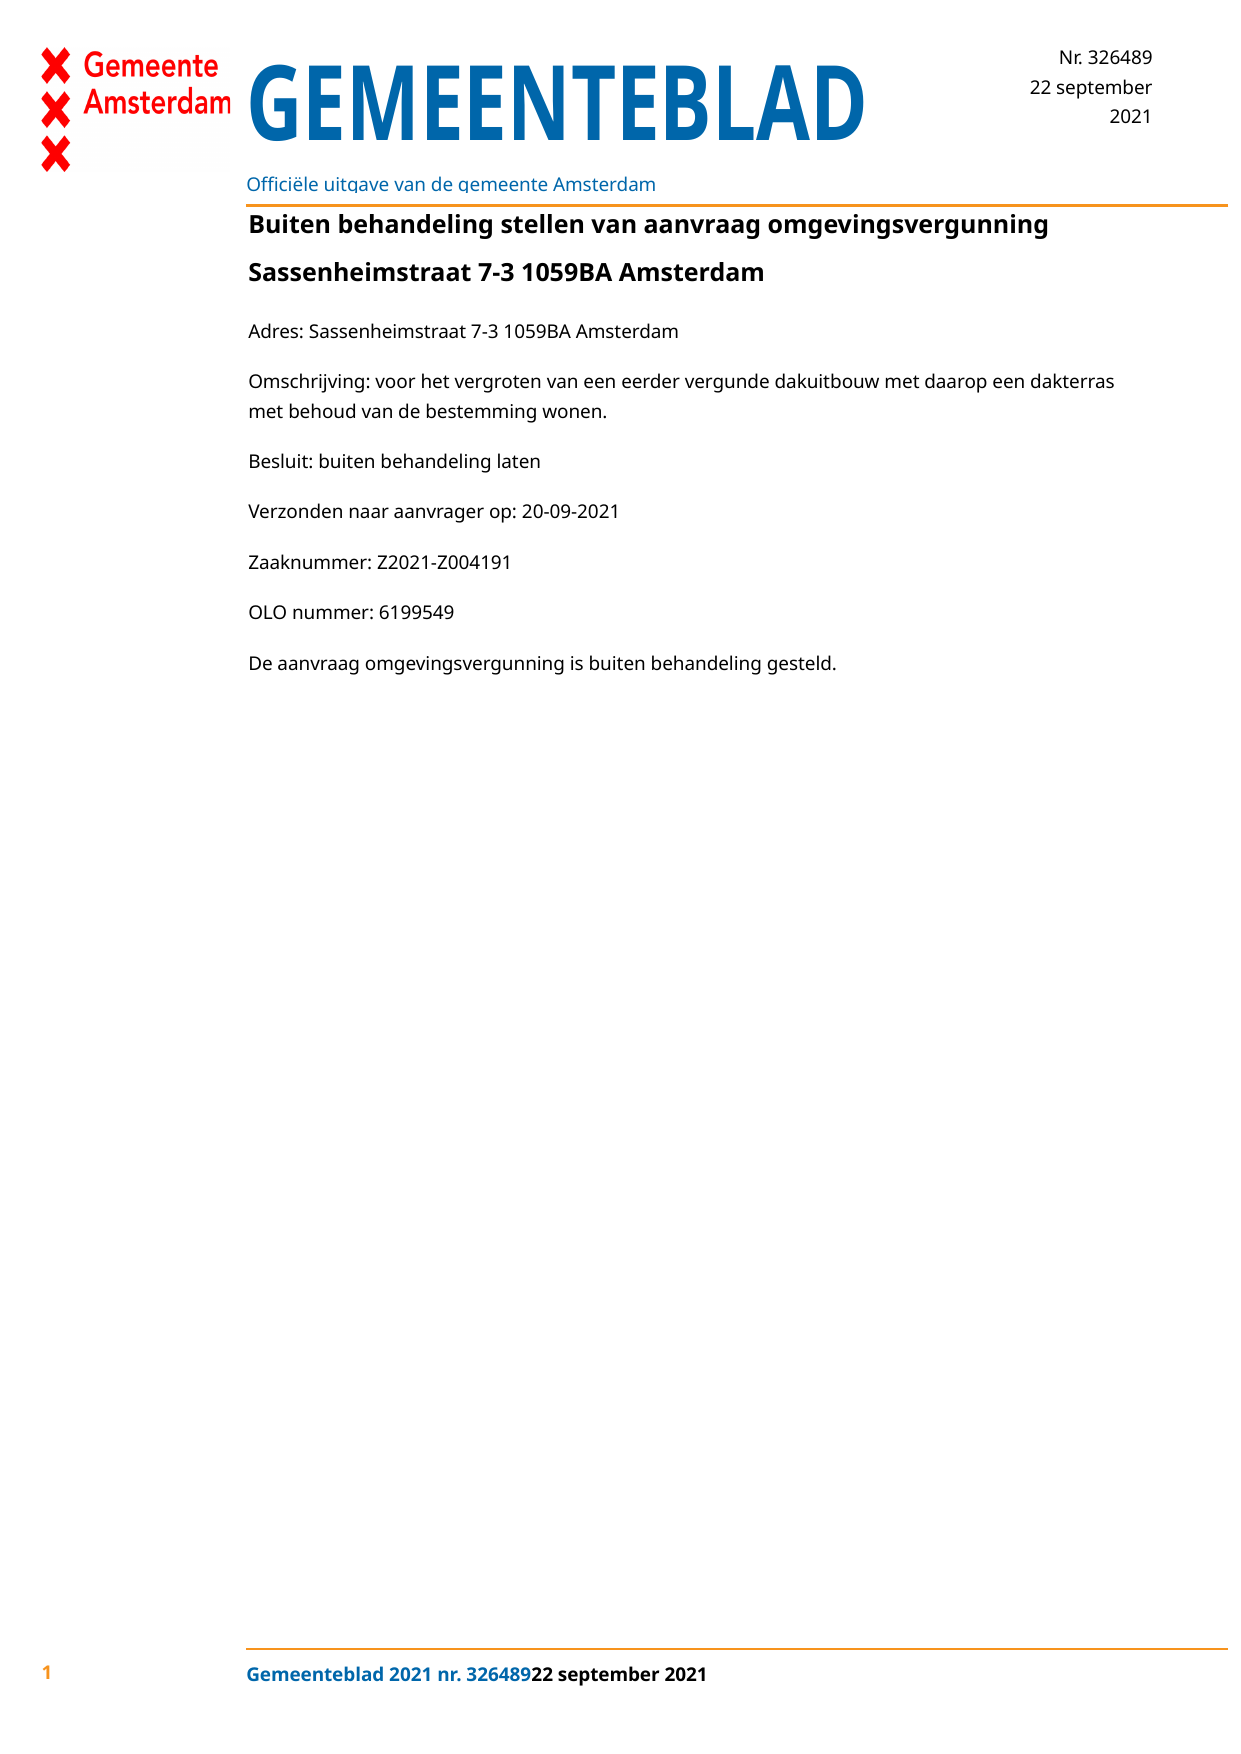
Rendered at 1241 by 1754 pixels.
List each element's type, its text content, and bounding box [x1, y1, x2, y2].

text Besluit: buiten behandeling laten [248, 448, 1152, 474]
text Adres: Sassenheimstraat 7-3 1059BA Amsterdam [248, 318, 1152, 344]
text Omschrijving: voor het vergroten van een eerder vergunde dakuitbouw met daarop een dakterras met behoud van de bestemming wonen. [248, 368, 1152, 424]
text Buiten behandeling stellen van aanvraag omgevingsvergunning Sassenheimstraat 7-3 1059BA Amsterdam [248, 207, 1152, 288]
text OLO nummer: 6199549 [248, 599, 1152, 625]
text Verzonden naar aanvrager op: 20-09-2021 [248, 499, 1152, 524]
text De aanvraag omgevingsvergunning is buiten behandeling gesteld. [248, 650, 1152, 676]
picture [41, 47, 231, 172]
text Zaaknummer: Z2021-Z004191 [248, 549, 1152, 575]
